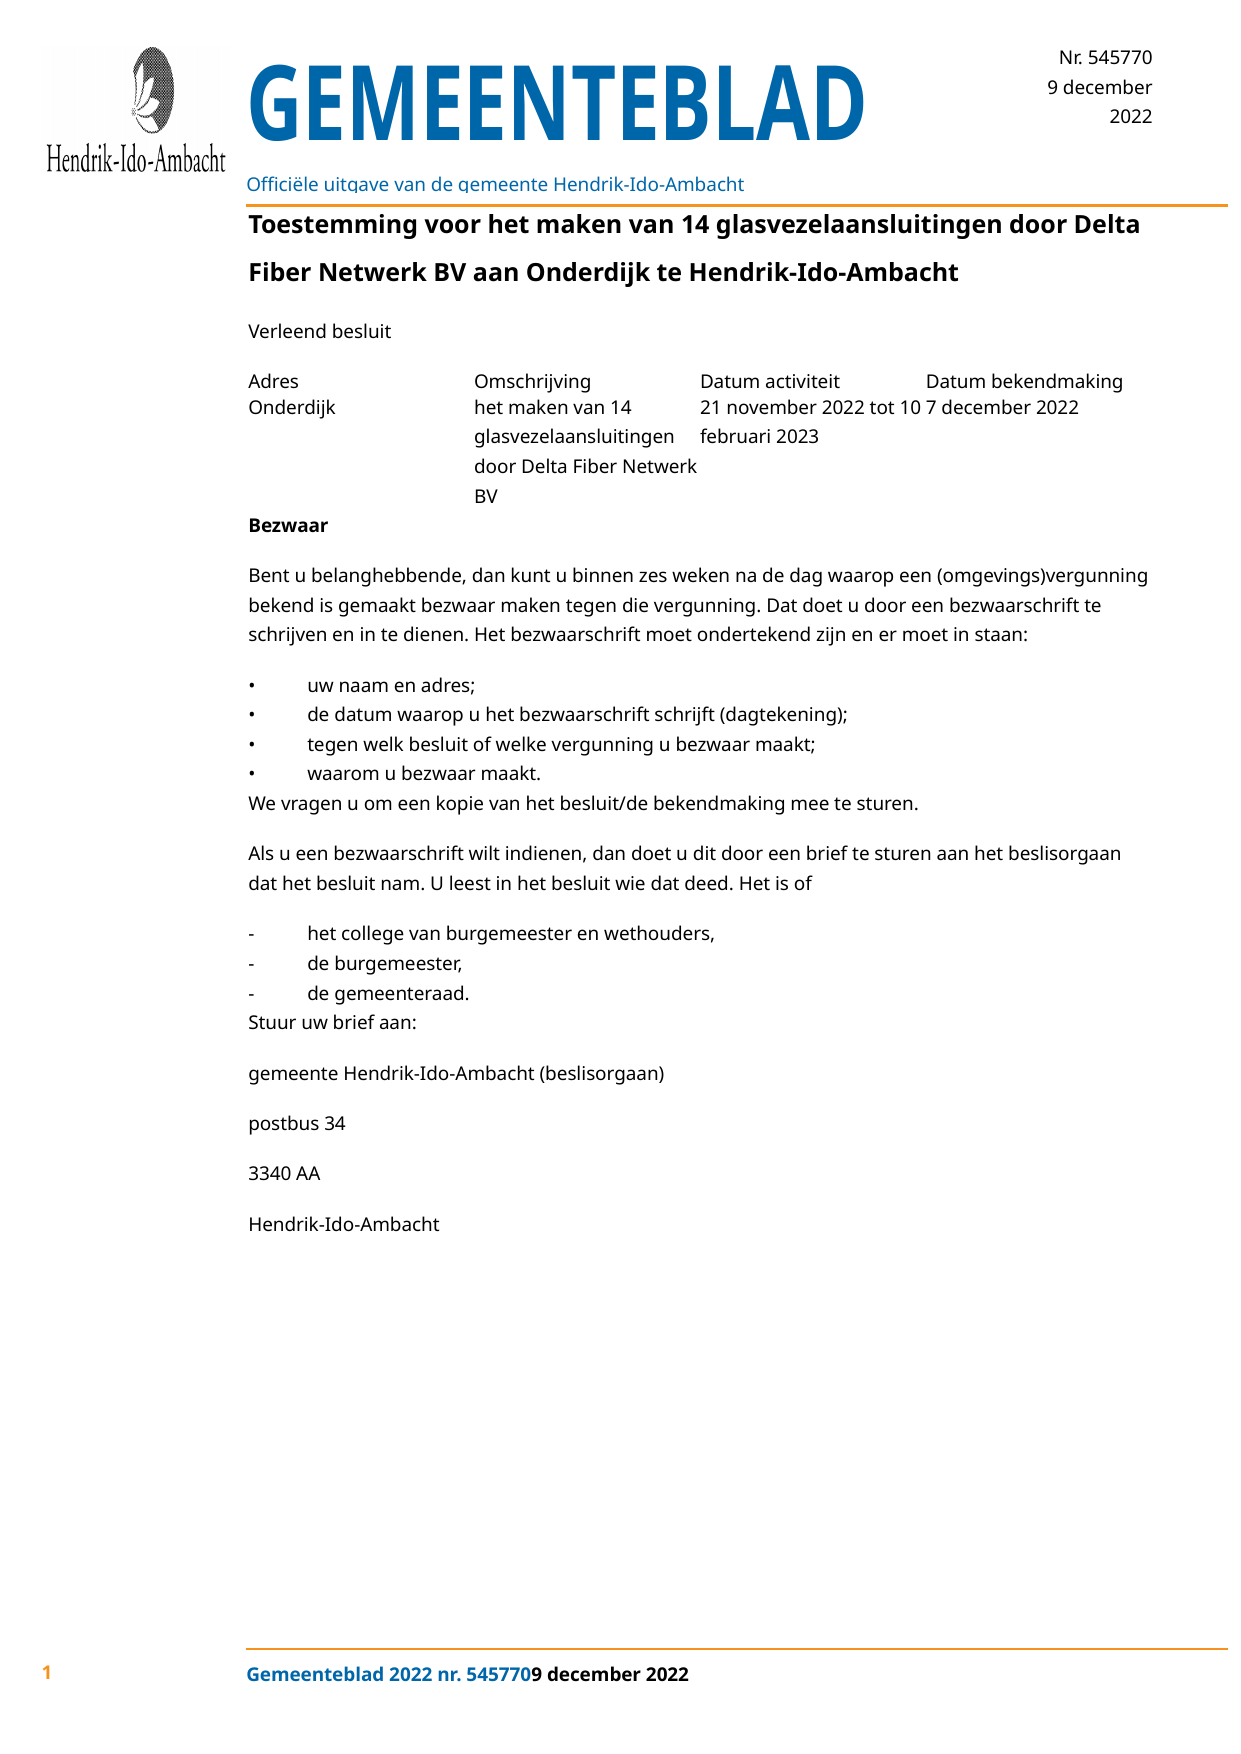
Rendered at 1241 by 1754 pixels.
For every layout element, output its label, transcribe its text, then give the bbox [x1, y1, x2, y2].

table_header Adres [248, 369, 474, 394]
text gemeente Hendrik-Ido-Ambacht (beslisorgaan) [248, 1060, 1152, 1086]
list de burgemeester, [248, 950, 1152, 976]
text 3340 AA [248, 1161, 1152, 1186]
table_cell het maken van 14 glasvezelaansluitingen door Delta Fiber Netwerk BV [474, 394, 700, 509]
text Bent u belanghebbende, dan kunt u binnen zes weken na de dag waarop een (omgevings)vergunning bekend is gemaakt bezwaar maken tegen die vergunning. Dat doet u door een bezwaarschrift te schrijven en in te dienen. Het bezwaarschrift moet ondertekend zijn en er moet in staan: [248, 562, 1152, 647]
list waarom u bezwaar maakt. [248, 761, 1152, 786]
table_cell Onderdijk [248, 394, 474, 509]
picture [41, 47, 231, 172]
list uw naam en adres; [248, 672, 1152, 698]
text Bezwaar [248, 512, 1152, 538]
list tegen welk besluit of welke vergunning u bezwaar maakt; [248, 731, 1152, 757]
text Hendrik-Ido-Ambacht [248, 1211, 1152, 1237]
table_header Datum bekendmaking [926, 369, 1152, 394]
table_header Datum activiteit [700, 369, 926, 394]
text Als u een bezwaarschrift wilt indienen, dan doet u dit door een brief te sturen aan het beslisorgaan dat het besluit nam. U leest in het besluit wie dat deed. Het is of [248, 841, 1152, 896]
table_header Omschrijving [474, 369, 700, 394]
text postbus 34 [248, 1110, 1152, 1136]
list de datum waarop u het bezwaarschrift schrijft (dagtekening); [248, 701, 1152, 727]
text Verleend besluit [248, 318, 1152, 344]
table_cell 21 november 2022 tot 10 februari 2023 [700, 394, 926, 509]
text Toestemming voor het maken van 14 glasvezelaansluitingen door Delta Fiber Netwerk BV aan Onderdijk te Hendrik-Ido-Ambacht [248, 207, 1152, 288]
list het college van burgemeester en wethouders, [248, 921, 1152, 946]
text Stuur uw brief aan: [248, 1009, 1152, 1035]
table_cell 7 december 2022 [926, 394, 1152, 509]
list de gemeenteraad. [248, 980, 1152, 1006]
text We vragen u om een kopie van het besluit/de bekendmaking mee te sturen. [248, 790, 1152, 816]
